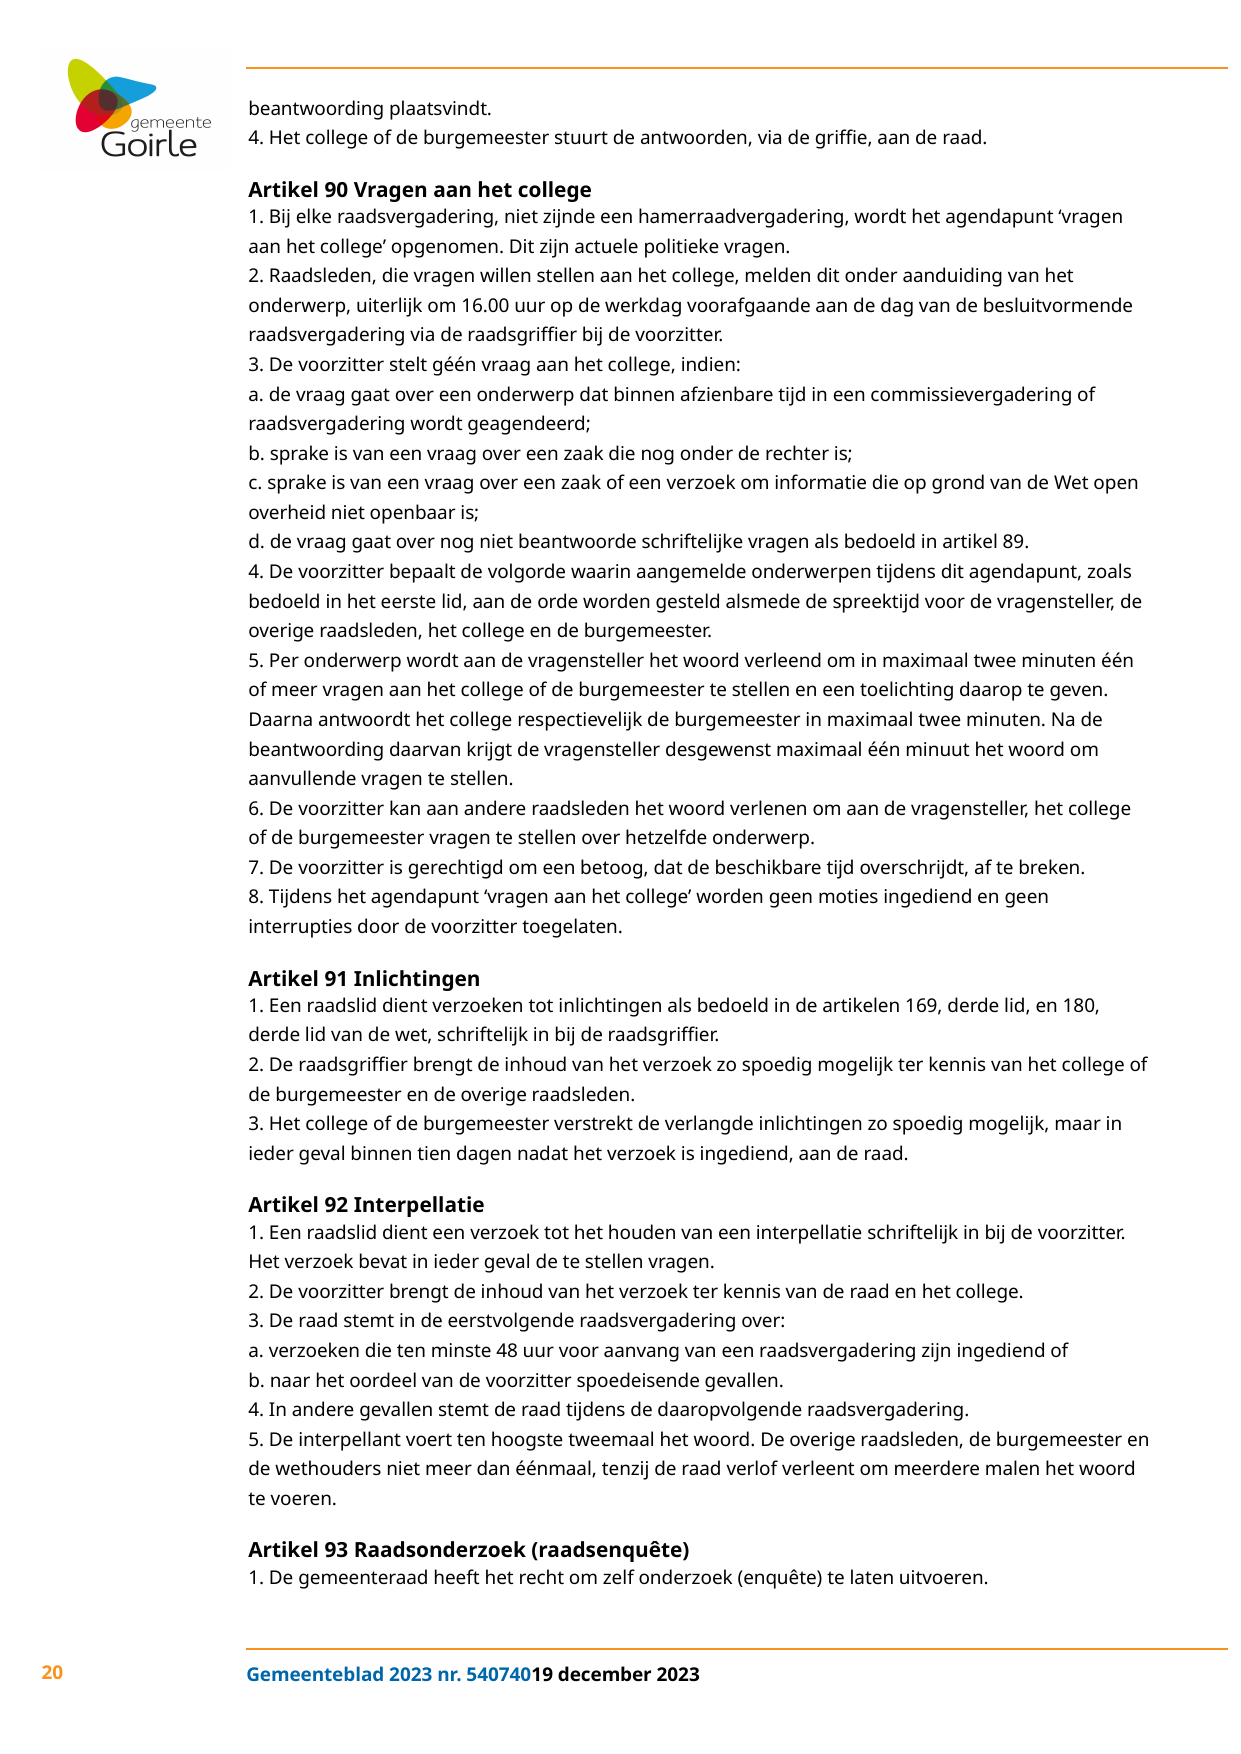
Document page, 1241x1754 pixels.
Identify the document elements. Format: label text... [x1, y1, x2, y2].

text a. verzoeken die ten minste 48 uur voor aanvang van een raadsvergadering zijn ingediend of [248, 1337, 1152, 1363]
text b. sprake is van een vraag over een zaak die nog onder de rechter is; [248, 440, 1152, 466]
text 4. In andere gevallen stemt de raad tijdens de daaropvolgende raadsvergadering. [248, 1396, 1152, 1422]
picture [41, 47, 231, 172]
text Artikel 93 Raadsonderzoek (raadsenquête) [248, 1536, 1152, 1564]
text b. naar het oordeel van de voorzitter spoedeisende gevallen. [248, 1367, 1152, 1392]
text 2. De voorzitter brengt de inhoud van het verzoek ter kennis van de raad en het college. [248, 1278, 1152, 1304]
text c. sprake is van een vraag over een zaak of een verzoek om informatie die op grond van de Wet open overheid niet openbaar is; [248, 469, 1152, 525]
text 1. Een raadslid dient verzoeken tot inlichtingen als bedoeld in de artikelen 169, derde lid, en 180, derde lid van de wet, schriftelijk in bij de raadsgriffier. [248, 992, 1152, 1047]
text 4. De voorzitter bepaalt de volgorde waarin aangemelde onderwerpen tijdens dit agendapunt, zoals bedoeld in het eerste lid, aan de orde worden gesteld alsmede de spreektijd voor de vragensteller, de overige raadsleden, het college en de burgemeester. [248, 558, 1152, 643]
text 1. Een raadslid dient een verzoek tot het houden van een interpellatie schriftelijk in bij de voorzitter. Het verzoek bevat in ieder geval de te stellen vragen. [248, 1219, 1152, 1274]
text 2. Raadsleden, die vragen willen stellen aan het college, melden dit onder aanduiding van het onderwerp, uiterlijk om 16.00 uur op de werkdag voorafgaande aan de dag van de besluitvormende raadsvergadering via de raadsgriffier bij de voorzitter. [248, 262, 1152, 347]
text a. de vraag gaat over een onderwerp dat binnen afzienbare tijd in een commissievergadering of raadsvergadering wordt geagendeerd; [248, 381, 1152, 436]
text d. de vraag gaat over nog niet beantwoorde schriftelijke vragen als bedoeld in artikel 89. [248, 529, 1152, 554]
text 1. De gemeenteraad heeft het recht om zelf onderzoek (enquête) te laten uitvoeren. [248, 1564, 1152, 1590]
text Artikel 90 Vragen aan het college [248, 175, 1152, 203]
text 1. Bij elke raadsvergadering, niet zijnde een hamerraadvergadering, wordt het agendapunt ‘vragen aan het college’ opgenomen. Dit zijn actuele politieke vragen. [248, 203, 1152, 258]
text 3. De voorzitter stelt géén vraag aan het college, indien: [248, 351, 1152, 377]
text 6. De voorzitter kan aan andere raadsleden het woord verlenen om aan de vragensteller, het college of de burgemeester vragen te stellen over hetzelfde onderwerp. [248, 795, 1152, 850]
text 8. Tijdens het agendapunt ‘vragen aan het college’ worden geen moties ingediend en geen interrupties door de voorzitter toegelaten. [248, 884, 1152, 939]
text 5. Per onderwerp wordt aan de vragensteller het woord verleend om in maximaal twee minuten één of meer vragen aan het college of de burgemeester te stellen en een toelichting daarop te geven. Daarna antwoordt het college respectievelijk de burgemeester in maximaal twee minuten. Na de beantwoording daarvan krijgt de vragensteller desgewenst maximaal één minuut het woord om aanvullende vragen te stellen. [248, 647, 1152, 791]
text Artikel 92 Interpellatie [248, 1190, 1152, 1219]
text 4. Het college of de burgemeester stuurt de antwoorden, via de griffie, aan de raad. [248, 124, 1152, 150]
text 3. Het college of de burgemeester verstrekt de verlangde inlichtingen zo spoedig mogelijk, maar in ieder geval binnen tien dagen nadat het verzoek is ingediend, aan de raad. [248, 1110, 1152, 1166]
text 5. De interpellant voert ten hoogste tweemaal het woord. De overige raadsleden, de burgemeester en de wethouders niet meer dan éénmaal, tenzij de raad verlof verleent om meerdere malen het woord te voeren. [248, 1426, 1152, 1511]
text 7. De voorzitter is gerechtigd om een betoog, dat de beschikbare tijd overschrijdt, af te breken. [248, 854, 1152, 880]
text 3. De raad stemt in de eerstvolgende raadsvergadering over: [248, 1308, 1152, 1333]
text Artikel 91 Inlichtingen [248, 964, 1152, 992]
text beantwoording plaatsvindt. [248, 95, 1152, 121]
text 2. De raadsgriffier brengt de inhoud van het verzoek zo spoedig mogelijk ter kennis van het college of de burgemeester en de overige raadsleden. [248, 1051, 1152, 1107]
